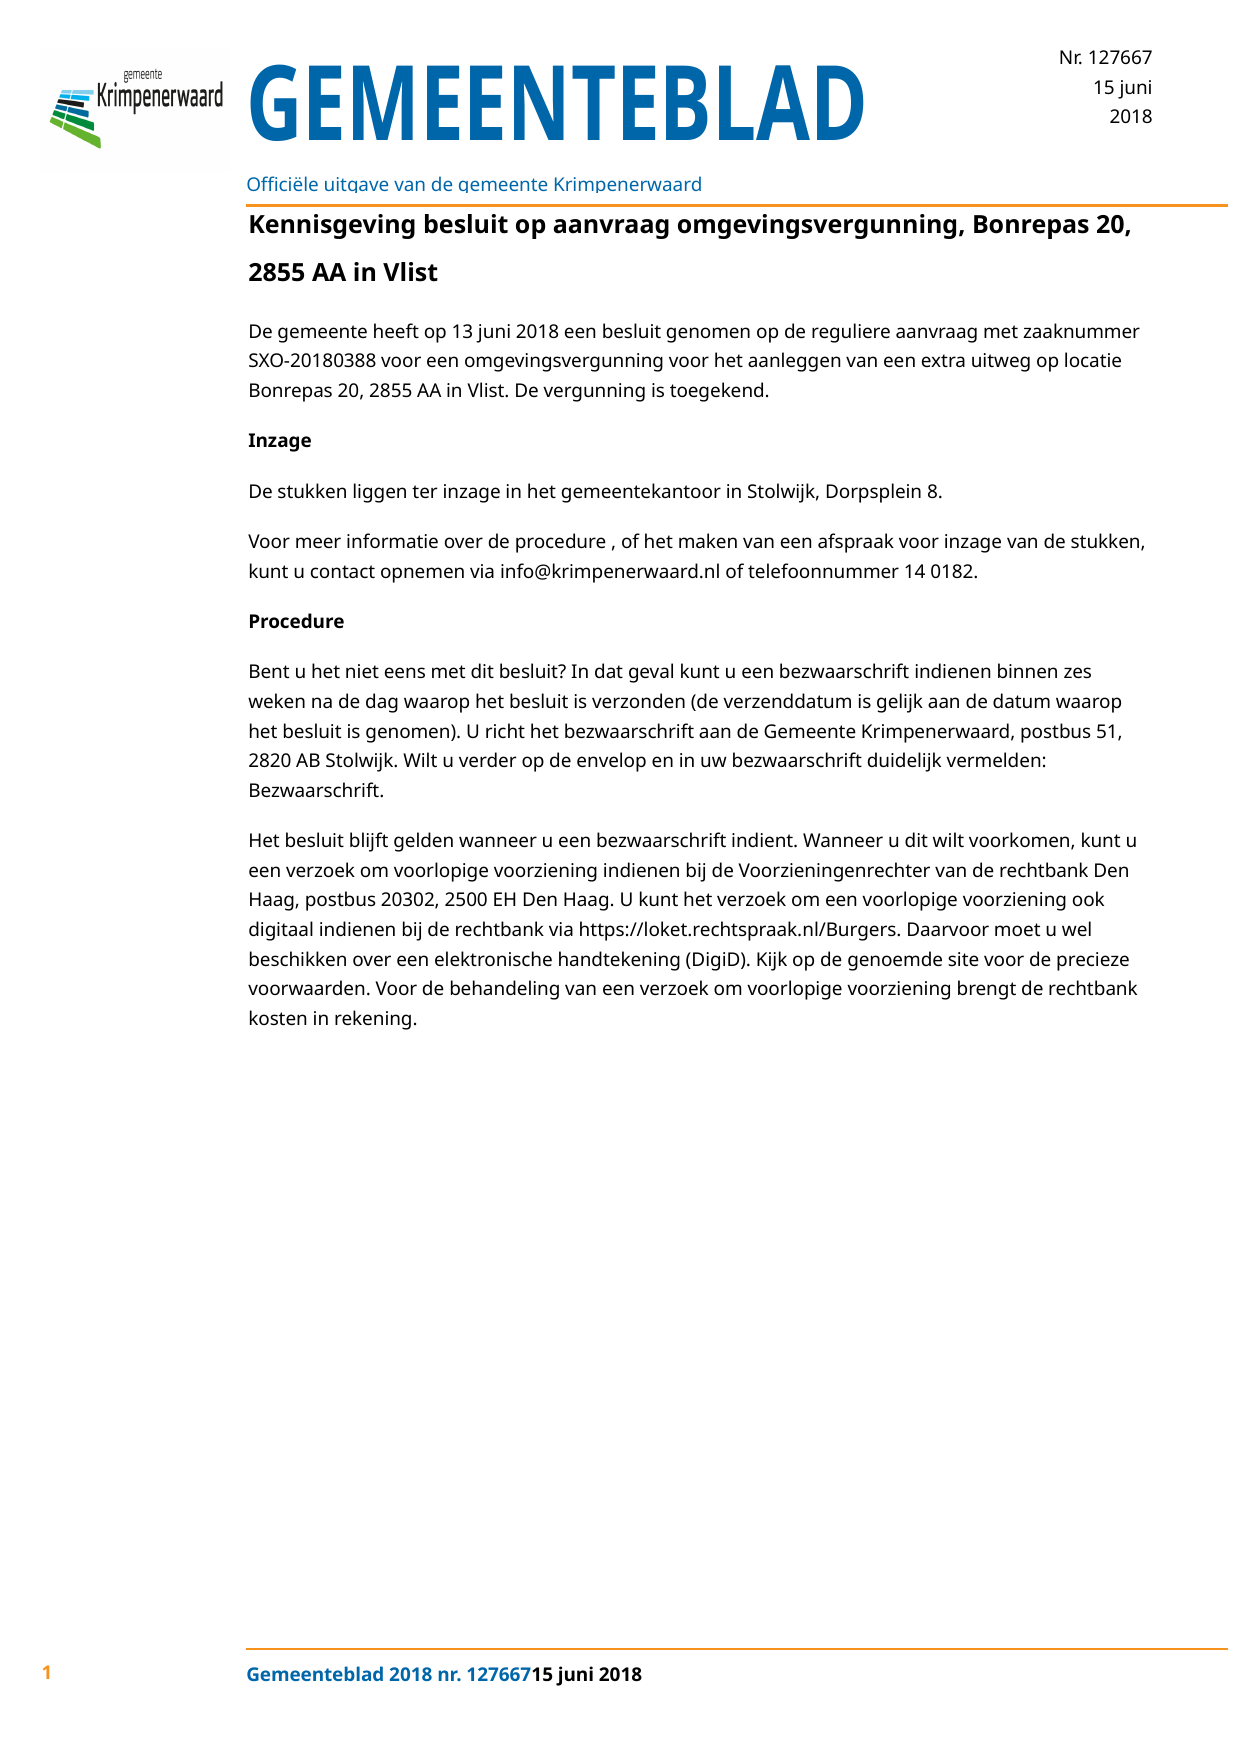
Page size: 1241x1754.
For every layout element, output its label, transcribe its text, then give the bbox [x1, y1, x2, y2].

text Inzage [248, 427, 1152, 453]
text Bent u het niet eens met dit besluit? In dat geval kunt u een bezwaarschrift indienen binnen zes weken na de dag waarop het besluit is verzonden (de verzenddatum is gelijk aan de datum waarop het besluit is genomen). U richt het bezwaarschrift aan de Gemeente Krimpenerwaard, postbus 51, 2820 AB Stolwijk. Wilt u verder op de envelop en in uw bezwaarschrift duidelijk vermelden: Bezwaarschrift. [248, 659, 1152, 803]
text Het besluit blijft gelden wanneer u een bezwaarschrift indient. Wanneer u dit wilt voorkomen, kunt u een verzoek om voorlopige voorziening indienen bij de Voorzieningenrechter van de rechtbank Den Haag, postbus 20302, 2500 EH Den Haag. U kunt het verzoek om een voorlopige voorziening ook digitaal indienen bij de rechtbank via https://loket.rechtspraak.nl/Burgers. Daarvoor moet u wel beschikken over een elektronische handtekening (DigiD). Kijk op de genoemde site voor de precieze voorwaarden. Voor de behandeling van een verzoek om voorlopige voorziening brengt de rechtbank kosten in rekening. [248, 827, 1152, 1031]
text Voor meer informatie over de procedure , of het maken van een afspraak voor inzage van de stukken, kunt u contact opnemen via info@krimpenerwaard.nl of telefoonnummer 14 0182. [248, 528, 1152, 584]
text Procedure [248, 608, 1152, 634]
text Kennisgeving besluit op aanvraag omgevingsvergunning, Bonrepas 20, 2855 AA in Vlist [248, 207, 1152, 288]
text De gemeente heeft op 13 juni 2018 een besluit genomen op de reguliere aanvraag met zaaknummer SXO-20180388 voor een omgevingsvergunning voor het aanleggen van een extra uitweg op locatie Bonrepas 20, 2855 AA in Vlist. De vergunning is toegekend. [248, 318, 1152, 403]
text De stukken liggen ter inzage in het gemeentekantoor in Stolwijk, Dorpsplein 8. [248, 478, 1152, 504]
picture [41, 47, 231, 172]
